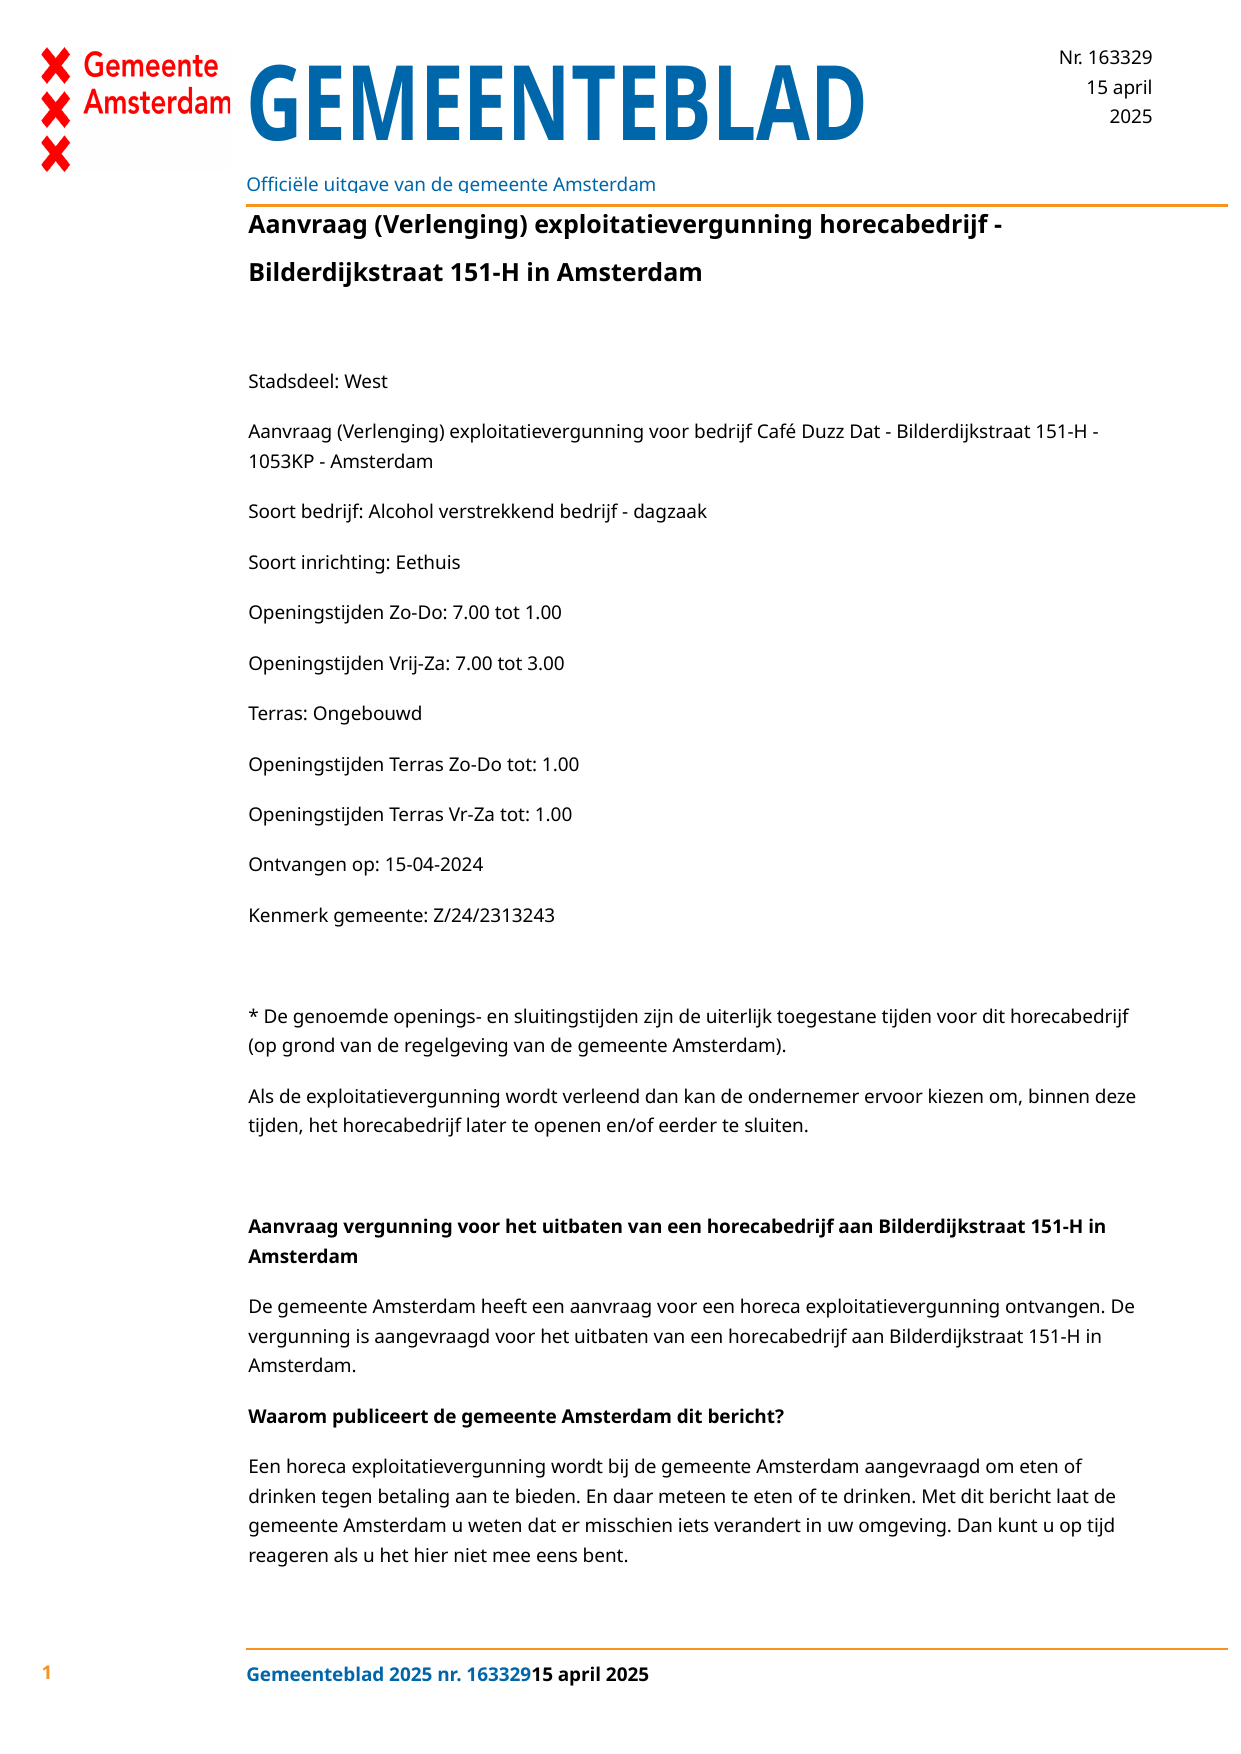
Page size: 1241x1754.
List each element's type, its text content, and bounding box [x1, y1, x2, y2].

picture [41, 47, 231, 172]
text Kenmerk gemeente: Z/24/2313243 [248, 902, 1152, 928]
text Openingstijden Terras Zo-Do tot: 1.00 [248, 751, 1152, 777]
text Stadsdeel: West [248, 368, 1152, 394]
text Soort inrichting: Eethuis [248, 549, 1152, 575]
text Waarom publiceert de gemeente Amsterdam dit bericht? [248, 1403, 1152, 1429]
text * De genoemde openings- en sluitingstijden zijn de uiterlijk toegestane tijden voor dit horecabedrijf (op grond van de regelgeving van de gemeente Amsterdam). [248, 1003, 1152, 1058]
text Ontvangen op: 15-04-2024 [248, 852, 1152, 877]
text Openingstijden Vrij-Za: 7.00 tot 3.00 [248, 650, 1152, 676]
text De gemeente Amsterdam heeft een aanvraag voor een horeca exploitatievergunning ontvangen. De vergunning is aangevraagd voor het uitbaten van een horecabedrijf aan Bilderdijkstraat 151-H in Amsterdam. [248, 1293, 1152, 1378]
text Soort bedrijf: Alcohol verstrekkend bedrijf - dagzaak [248, 499, 1152, 524]
text Aanvraag vergunning voor het uitbaten van een horecabedrijf aan Bilderdijkstraat 151-H in Amsterdam [248, 1213, 1152, 1269]
text Aanvraag (Verlenging) exploitatievergunning voor bedrijf Café Duzz Dat - Bilderdijkstraat 151-H - 1053KP - Amsterdam [248, 419, 1152, 474]
text Terras: Ongebouwd [248, 700, 1152, 726]
text Openingstijden Terras Vr-Za tot: 1.00 [248, 801, 1152, 827]
text Een horeca exploitatievergunning wordt bij de gemeente Amsterdam aangevraagd om eten of drinken tegen betaling aan te bieden. En daar meteen te eten of te drinken. Met dit bericht laat de gemeente Amsterdam u weten dat er misschien iets verandert in uw omgeving. Dan kunt u op tijd reageren als u het hier niet mee eens bent. [248, 1453, 1152, 1568]
text Openingstijden Zo-Do: 7.00 tot 1.00 [248, 599, 1152, 625]
text Als de exploitatievergunning wordt verleend dan kan de ondernemer ervoor kiezen om, binnen deze tijden, het horecabedrijf later te openen en/of eerder te sluiten. [248, 1083, 1152, 1138]
text Aanvraag (Verlenging) exploitatievergunning horecabedrijf - Bilderdijkstraat 151-H in Amsterdam [248, 207, 1152, 288]
